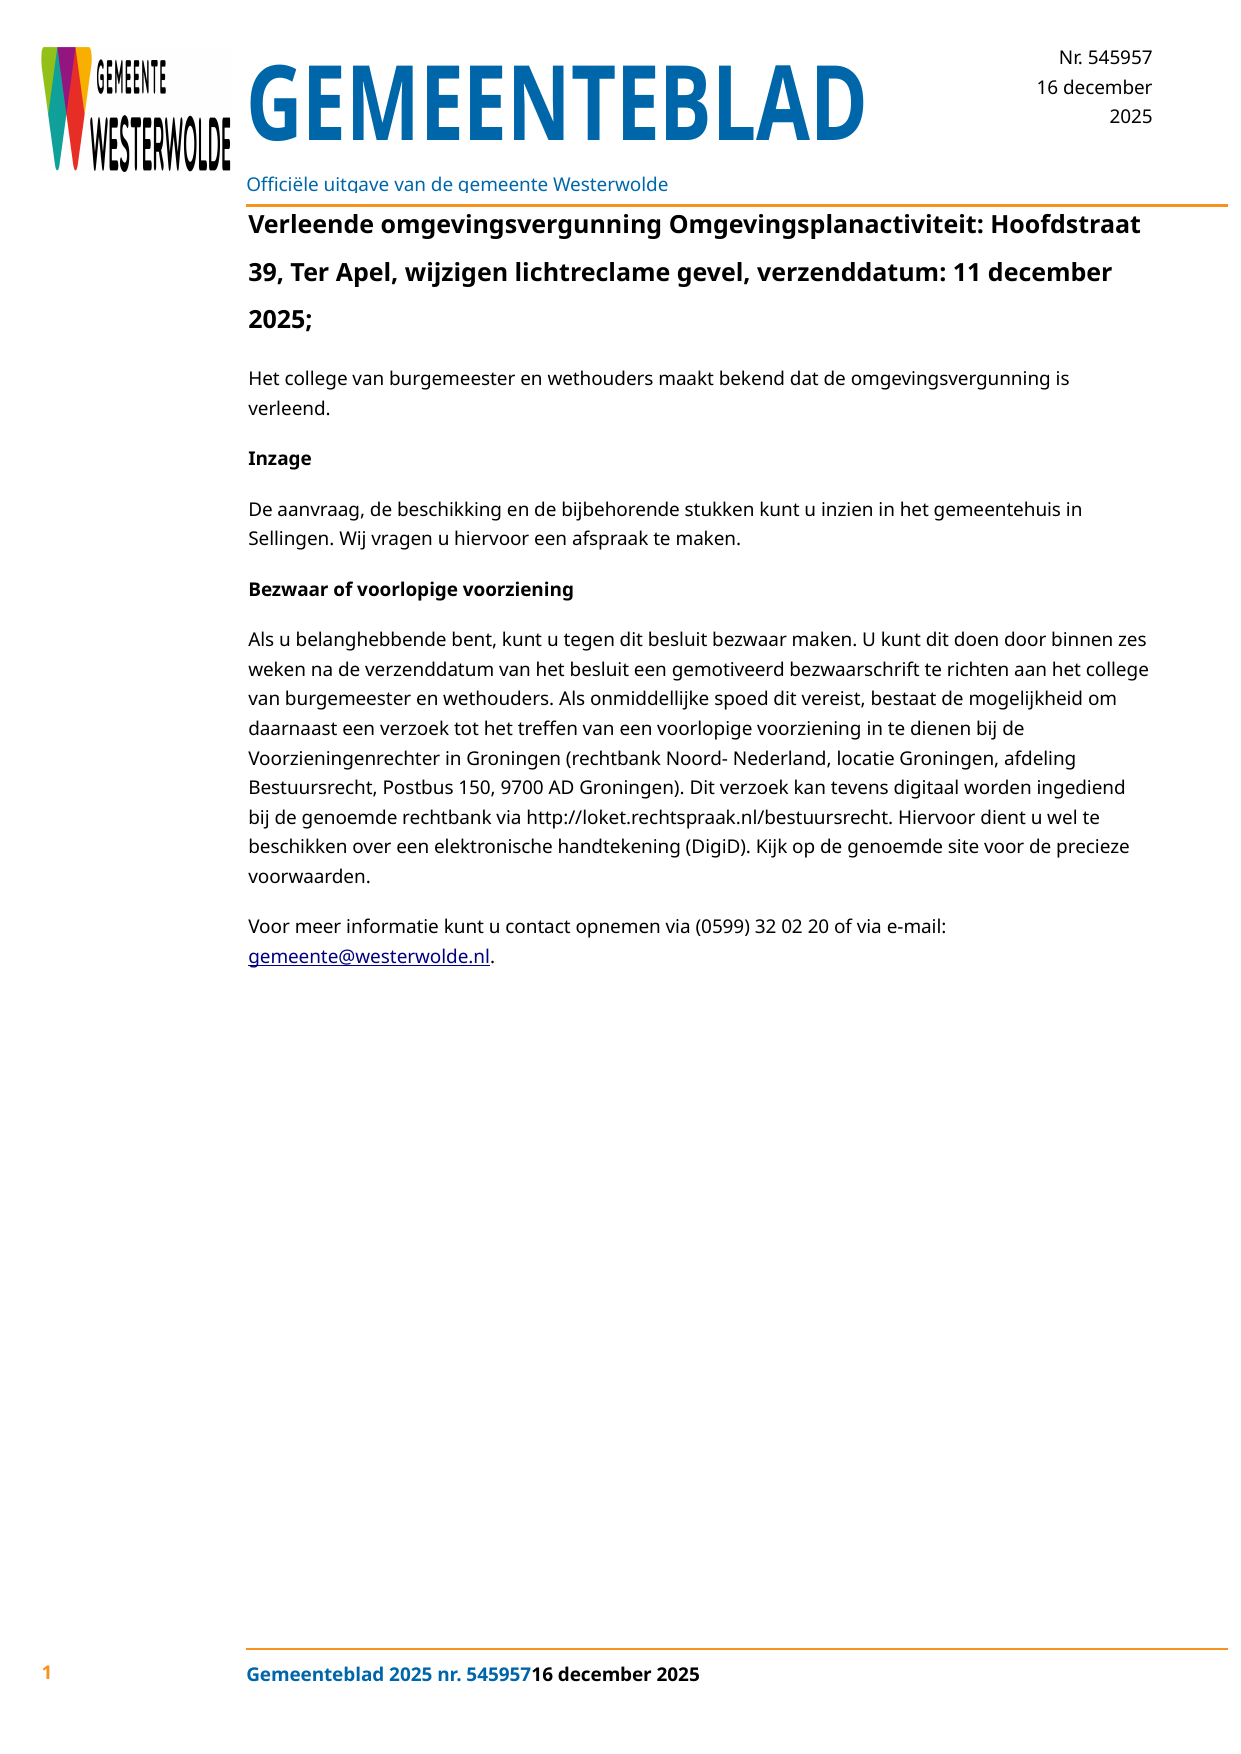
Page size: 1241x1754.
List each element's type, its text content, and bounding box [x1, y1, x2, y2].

picture [41, 47, 231, 172]
text Als u belanghebbende bent, kunt u tegen dit besluit bezwaar maken. U kunt dit doen door binnen zes weken na de verzenddatum van het besluit een gemotiveerd bezwaarschrift te richten aan het college van burgemeester en wethouders. Als onmiddellijke spoed dit vereist, bestaat de mogelijkheid om daarnaast een verzoek tot het treffen van een voorlopige voorziening in te dienen bij de Voorzieningenrechter in Groningen (rechtbank Noord- Nederland, locatie Groningen, afdeling Bestuursrecht, Postbus 150, 9700 AD Groningen). Dit verzoek kan tevens digitaal worden ingediend bij de genoemde rechtbank via http://loket.rechtspraak.nl/bestuursrecht. Hiervoor dient u wel te beschikken over een elektronische handtekening (DigiD). Kijk op de genoemde site voor de precieze voorwaarden. [248, 626, 1152, 889]
text Bezwaar of voorlopige voorziening [248, 576, 1152, 602]
text Het college van burgemeester en wethouders maakt bekend dat de omgevingsvergunning is verleend. [248, 366, 1152, 421]
text Voor meer informatie kunt u contact opnemen via (0599) 32 02 20 of via e-mail: gemeente@westerwolde.nl. [248, 913, 1152, 969]
text De aanvraag, de beschikking en de bijbehorende stukken kunt u inzien in het gemeentehuis in Sellingen. Wij vragen u hiervoor een afspraak te maken. [248, 496, 1152, 551]
text Inzage [248, 446, 1152, 471]
text Verleende omgevingsvergunning Omgevingsplanactiviteit: Hoofdstraat 39, Ter Apel, wijzigen lichtreclame gevel, verzenddatum: 11 december 2025; [248, 207, 1152, 336]
